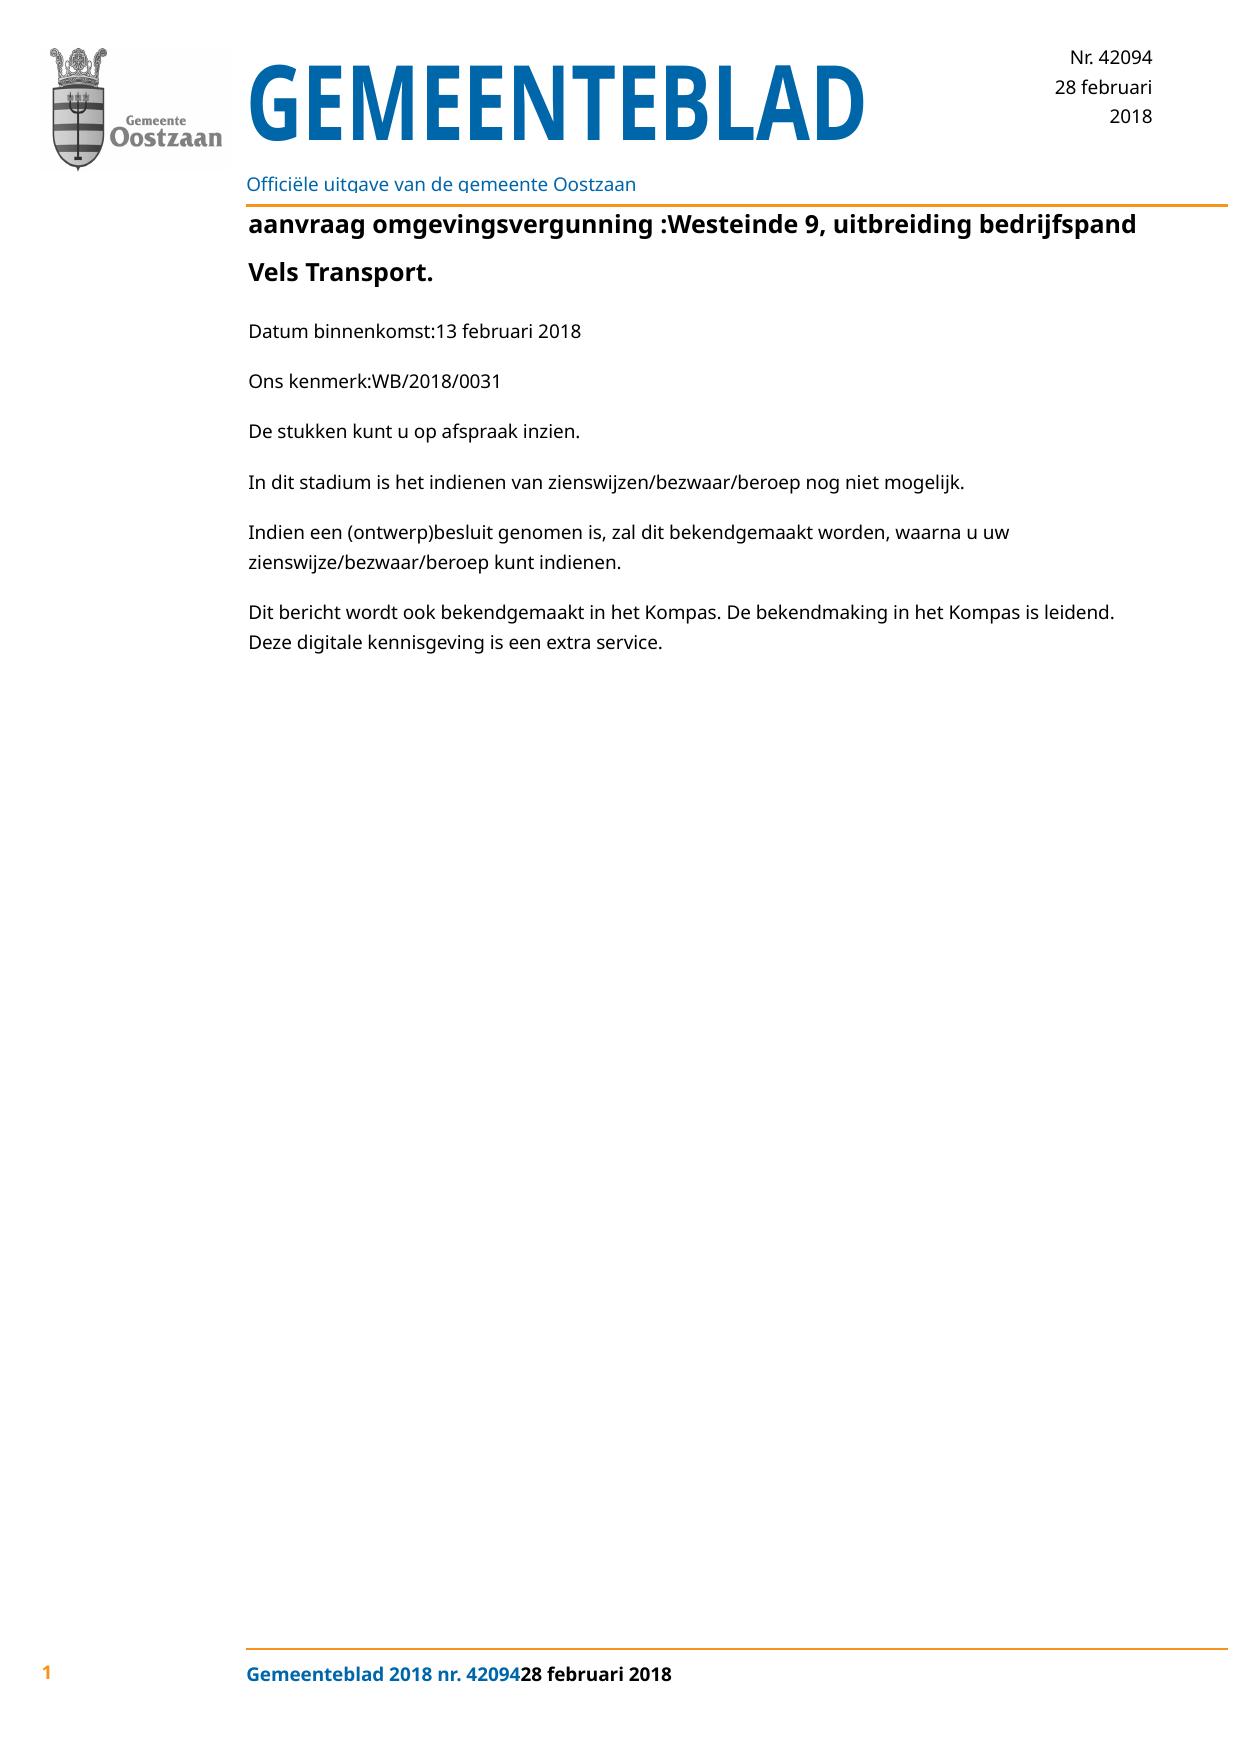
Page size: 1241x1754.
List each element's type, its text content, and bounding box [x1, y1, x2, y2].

text Dit bericht wordt ook bekendgemaakt in het Kompas. De bekendmaking in het Kompas is leidend. Deze digitale kennisgeving is een extra service. [248, 599, 1152, 655]
text Indien een (ontwerp)besluit genomen is, zal dit bekendgemaakt worden, waarna u uw zienswijze/bezwaar/beroep kunt indienen. [248, 519, 1152, 575]
text Datum binnenkomst:13 februari 2018 [248, 318, 1152, 344]
text De stukken kunt u op afspraak inzien. [248, 419, 1152, 444]
text Ons kenmerk:WB/2018/0031 [248, 368, 1152, 394]
text In dit stadium is het indienen van zienswijzen/bezwaar/beroep nog niet mogelijk. [248, 469, 1152, 495]
picture [41, 47, 231, 172]
text aanvraag omgevingsvergunning :Westeinde 9, uitbreiding bedrijfspand Vels Transport. [248, 207, 1152, 288]
